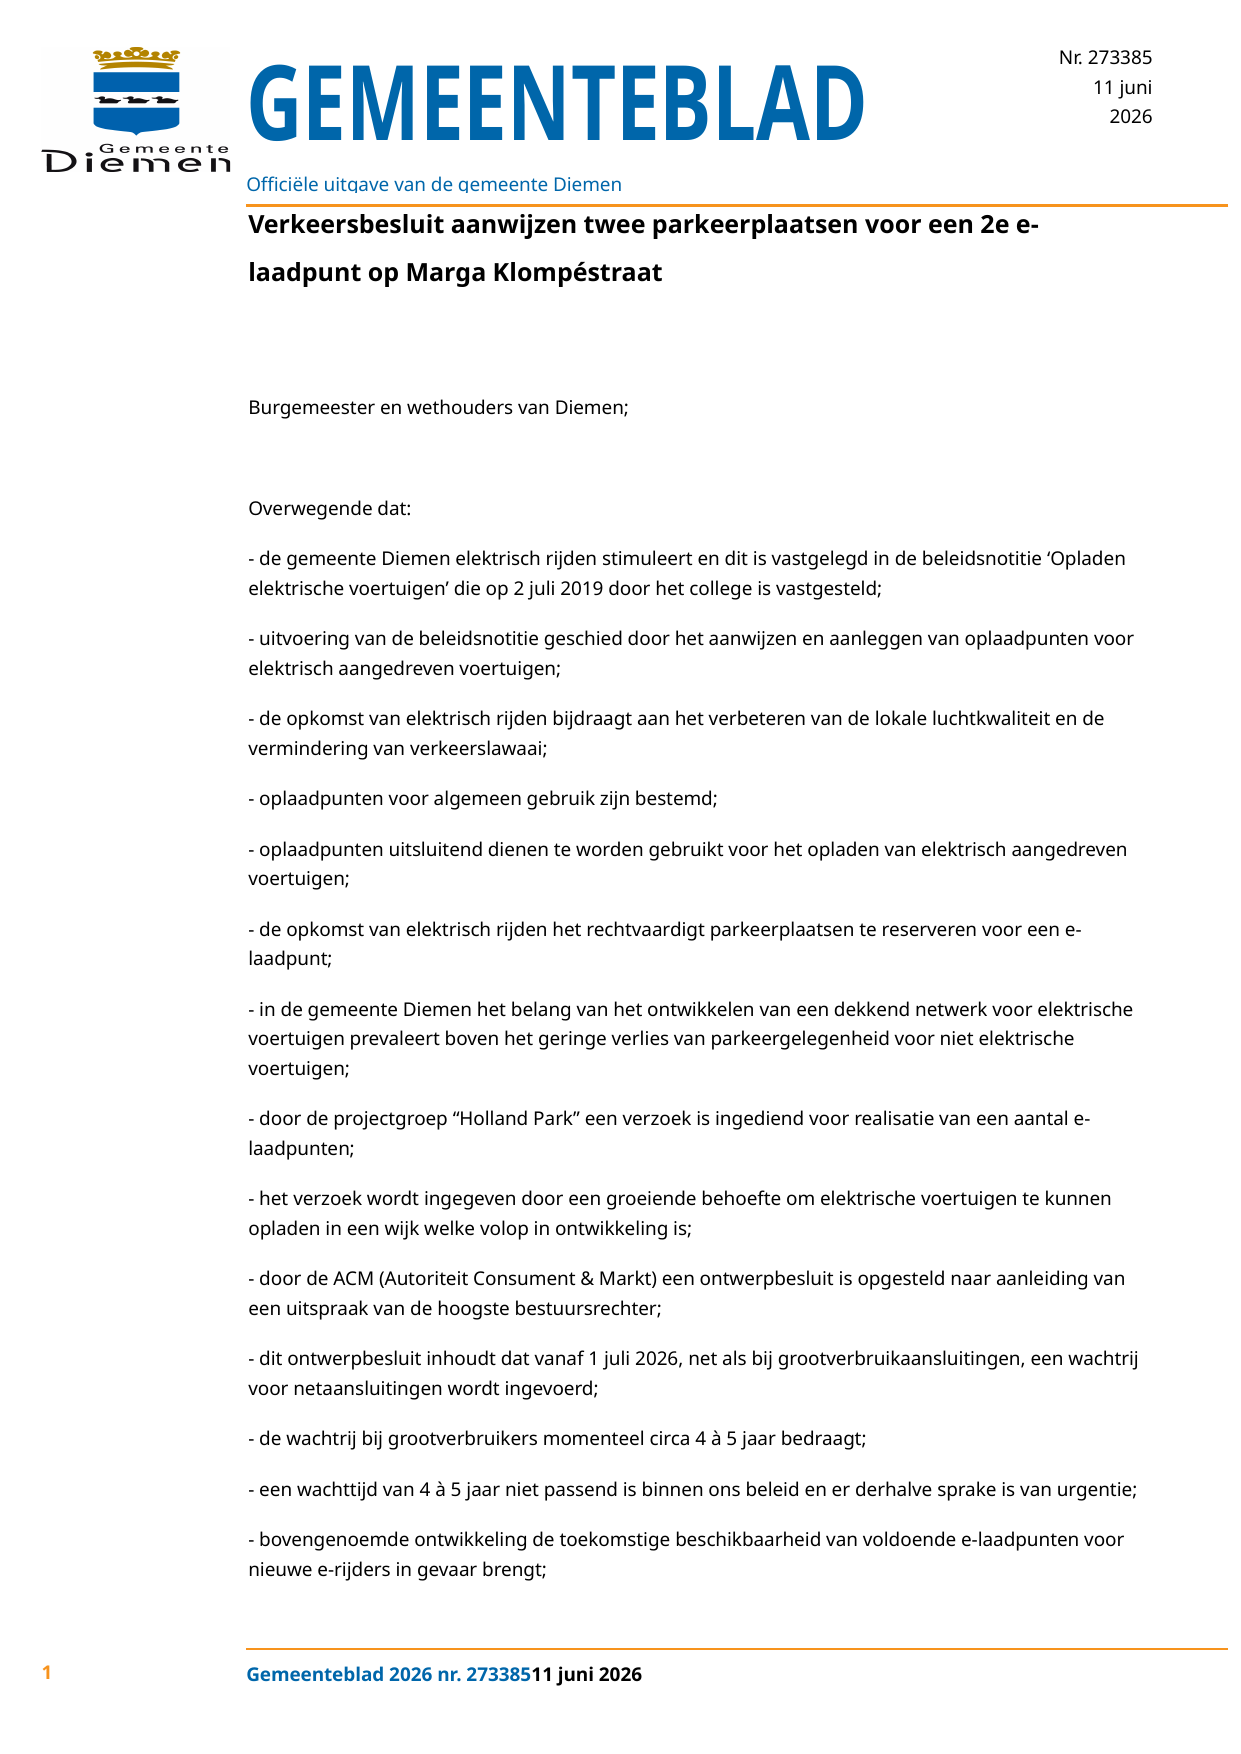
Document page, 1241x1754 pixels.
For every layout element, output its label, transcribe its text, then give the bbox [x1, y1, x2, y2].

text - oplaadpunten uitsluitend dienen te worden gebruikt voor het opladen van elektrisch aangedreven voertuigen; [248, 836, 1152, 891]
text - het verzoek wordt ingegeven door een groeiende behoefte om elektrische voertuigen te kunnen opladen in een wijk welke volop in ontwikkeling is; [248, 1185, 1152, 1241]
text - dit ontwerpbesluit inhoudt dat vanaf 1 juli 2026, net als bij grootverbruikaansluitingen, een wachtrij voor netaansluitingen wordt ingevoerd; [248, 1345, 1152, 1401]
text - de wachtrij bij grootverbruikers momenteel circa 4 à 5 jaar bedraagt; [248, 1425, 1152, 1451]
text - uitvoering van de beleidsnotitie geschied door het aanwijzen en aanleggen van oplaadpunten voor elektrisch aangedreven voertuigen; [248, 625, 1152, 681]
text Verkeersbesluit aanwijzen twee parkeerplaatsen voor een 2e e-laadpunt op Marga Klompéstraat [248, 207, 1152, 288]
text - oplaadpunten voor algemeen gebruik zijn bestemd; [248, 785, 1152, 811]
text Overwegende dat: [248, 495, 1152, 521]
text Burgemeester en wethouders van Diemen; [248, 394, 1152, 420]
text - een wachttijd van 4 à 5 jaar niet passend is binnen ons beleid en er derhalve sprake is van urgentie; [248, 1476, 1152, 1501]
text - de opkomst van elektrisch rijden bijdraagt aan het verbeteren van de lokale luchtkwaliteit en de vermindering van verkeerslawaai; [248, 705, 1152, 761]
text - door de projectgroep “Holland Park” een verzoek is ingediend voor realisatie van een aantal e-laadpunten; [248, 1105, 1152, 1161]
text - de opkomst van elektrisch rijden het rechtvaardigt parkeerplaatsen te reserveren voor een e-laadpunt; [248, 916, 1152, 971]
text - door de ACM (Autoriteit Consument & Markt) een ontwerpbesluit is opgesteld naar aanleiding van een uitspraak van de hoogste bestuursrechter; [248, 1265, 1152, 1321]
text - in de gemeente Diemen het belang van het ontwikkelen van een dekkend netwerk voor elektrische voertuigen prevaleert boven het geringe verlies van parkeergelegenheid voor niet elektrische voertuigen; [248, 996, 1152, 1081]
text - de gemeente Diemen elektrisch rijden stimuleert en dit is vastgelegd in de beleidsnotitie ‘Opladen elektrische voertuigen’ die op 2 juli 2019 door het college is vastgesteld; [248, 545, 1152, 601]
text - bovengenoemde ontwikkeling de toekomstige beschikbaarheid van voldoende e-laadpunten voor nieuwe e-rijders in gevaar brengt; [248, 1526, 1152, 1581]
picture [41, 47, 231, 172]
